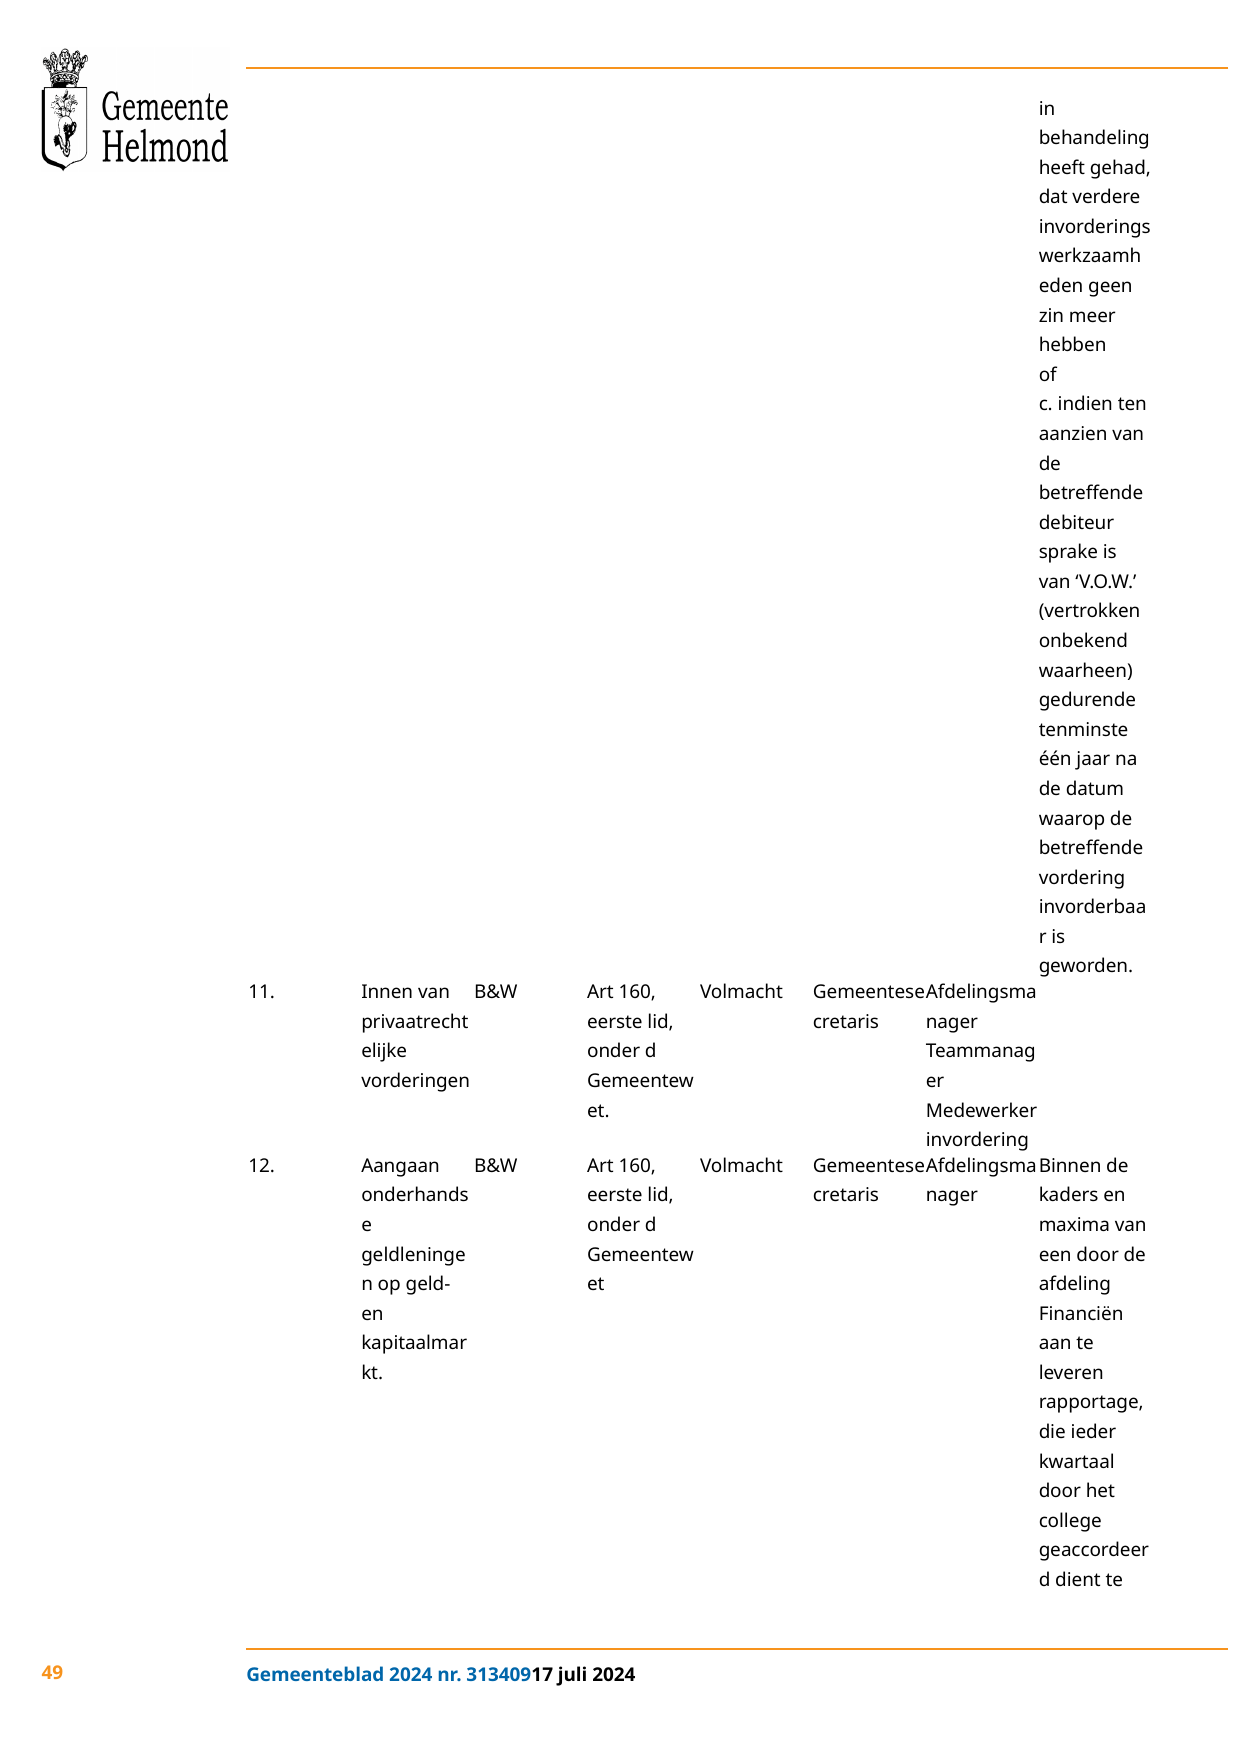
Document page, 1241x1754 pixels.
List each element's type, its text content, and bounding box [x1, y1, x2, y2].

table_cell Gemeentesecretaris [813, 1152, 926, 1592]
table_cell 12. [248, 1152, 361, 1592]
table_cell [1039, 979, 1152, 1152]
table_cell Art 160, eerste lid, onder d Gemeentewet. [587, 979, 700, 1152]
table_cell [700, 95, 813, 978]
table_cell Aangaan onderhandse geldleningen op geld- en kapitaalmarkt. [361, 1152, 474, 1592]
table_cell in behandeling heeft gehad, dat verdere invorderingswerkzaamheden geen zin meer hebben of c. indien ten aanzien van de betreffende debiteur sprake is van ‘V.O.W.’ (vertrokken onbekend waarheen) gedurende tenminste één jaar na de datum waarop de betreffende vordering invorderbaar is geworden. [1039, 95, 1152, 978]
table_cell Gemeentesecretaris [813, 979, 926, 1152]
table_cell [361, 95, 474, 978]
table_cell [926, 95, 1038, 978]
table_cell [474, 95, 587, 978]
table_cell Innen van privaatrechtelijke vorderingen [361, 979, 474, 1152]
table_cell B&W [474, 1152, 587, 1592]
table_cell [587, 95, 700, 978]
table_cell Volmacht [700, 1152, 813, 1592]
table_cell Binnen de kaders en maxima van een door de afdeling Financiën aan te leveren rapportage, die ieder kwartaal door het college geaccordeerd dient te [1039, 1152, 1152, 1592]
table_cell [248, 95, 361, 978]
table_cell Volmacht [700, 979, 813, 1152]
table_cell Afdelingsmanager [926, 1152, 1038, 1592]
table_cell B&W [474, 979, 587, 1152]
table_cell 11. [248, 979, 361, 1152]
table_cell [813, 95, 926, 978]
table_cell Art 160, eerste lid, onder d Gemeentewet [587, 1152, 700, 1592]
picture [41, 47, 231, 172]
table_cell Afdelingsmanager Teammanager Medewerker invordering [926, 979, 1038, 1152]
